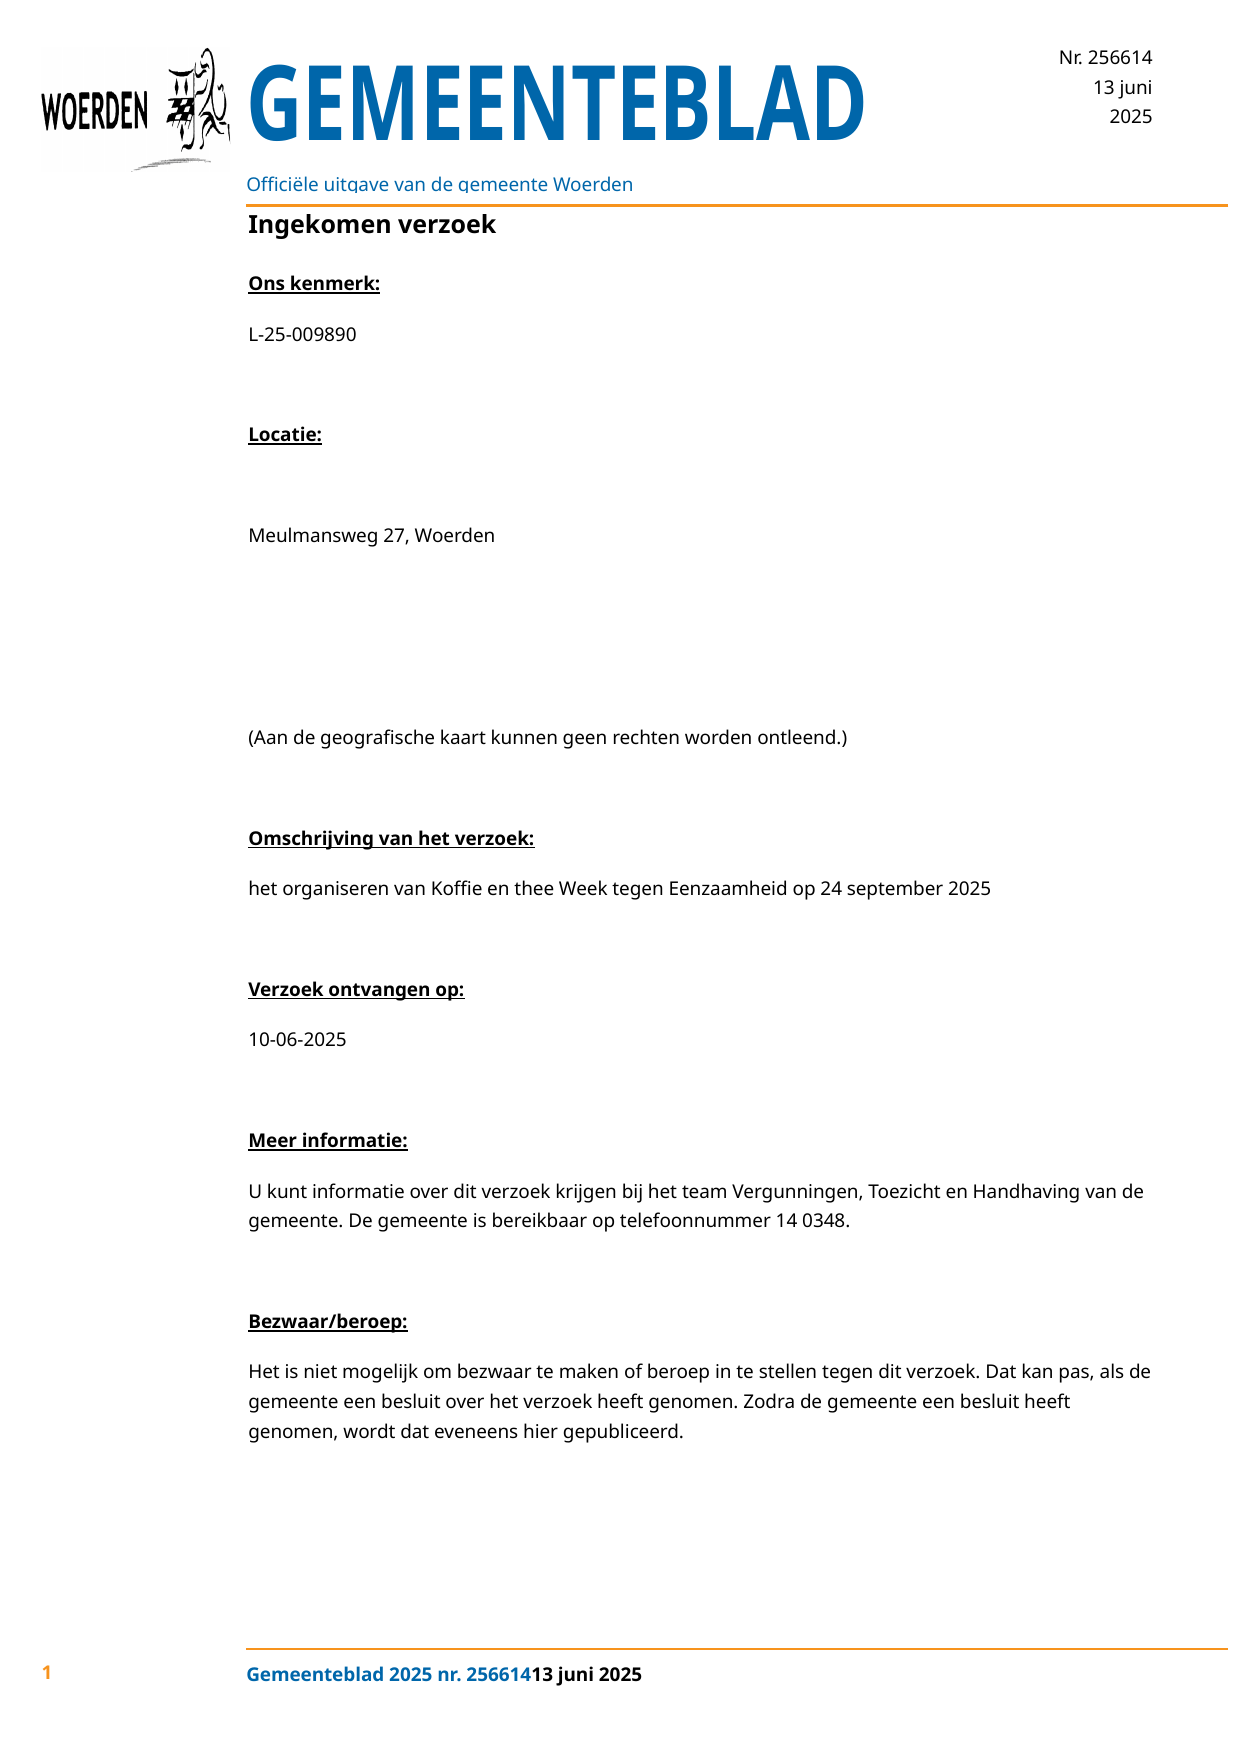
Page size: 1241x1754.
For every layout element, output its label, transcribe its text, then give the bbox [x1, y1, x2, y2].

text het organiseren van Koffie en thee Week tegen Eenzaamheid op 24 september 2025 [248, 875, 1152, 901]
picture [41, 47, 231, 172]
text 10-06-2025 [248, 1027, 1152, 1052]
text Verzoek ontvangen op: [248, 976, 1152, 1002]
text Omschrijving van het verzoek: [248, 825, 1152, 851]
text Meer informatie: [248, 1127, 1152, 1153]
text Bezwaar/beroep: [248, 1308, 1152, 1334]
text (Aan de geografische kaart kunnen geen rechten worden ontleend.) [248, 724, 1152, 750]
text Ingekomen verzoek [248, 207, 1152, 241]
text L-25-009890 [248, 321, 1152, 346]
text Het is niet mogelijk om bezwaar te maken of beroep in te stellen tegen dit verzoek. Dat kan pas, als de gemeente een besluit over het verzoek heeft genomen. Zodra de gemeente een besluit heeft genomen, wordt dat eveneens hier gepubliceerd. [248, 1359, 1152, 1443]
text Meulmansweg 27, Woerden [248, 522, 1152, 548]
text Locatie: [248, 422, 1152, 447]
text Ons kenmerk: [248, 270, 1152, 296]
text U kunt informatie over dit verzoek krijgen bij het team Vergunningen, Toezicht en Handhaving van de gemeente. De gemeente is bereikbaar op telefoonnummer 14 0348. [248, 1178, 1152, 1233]
